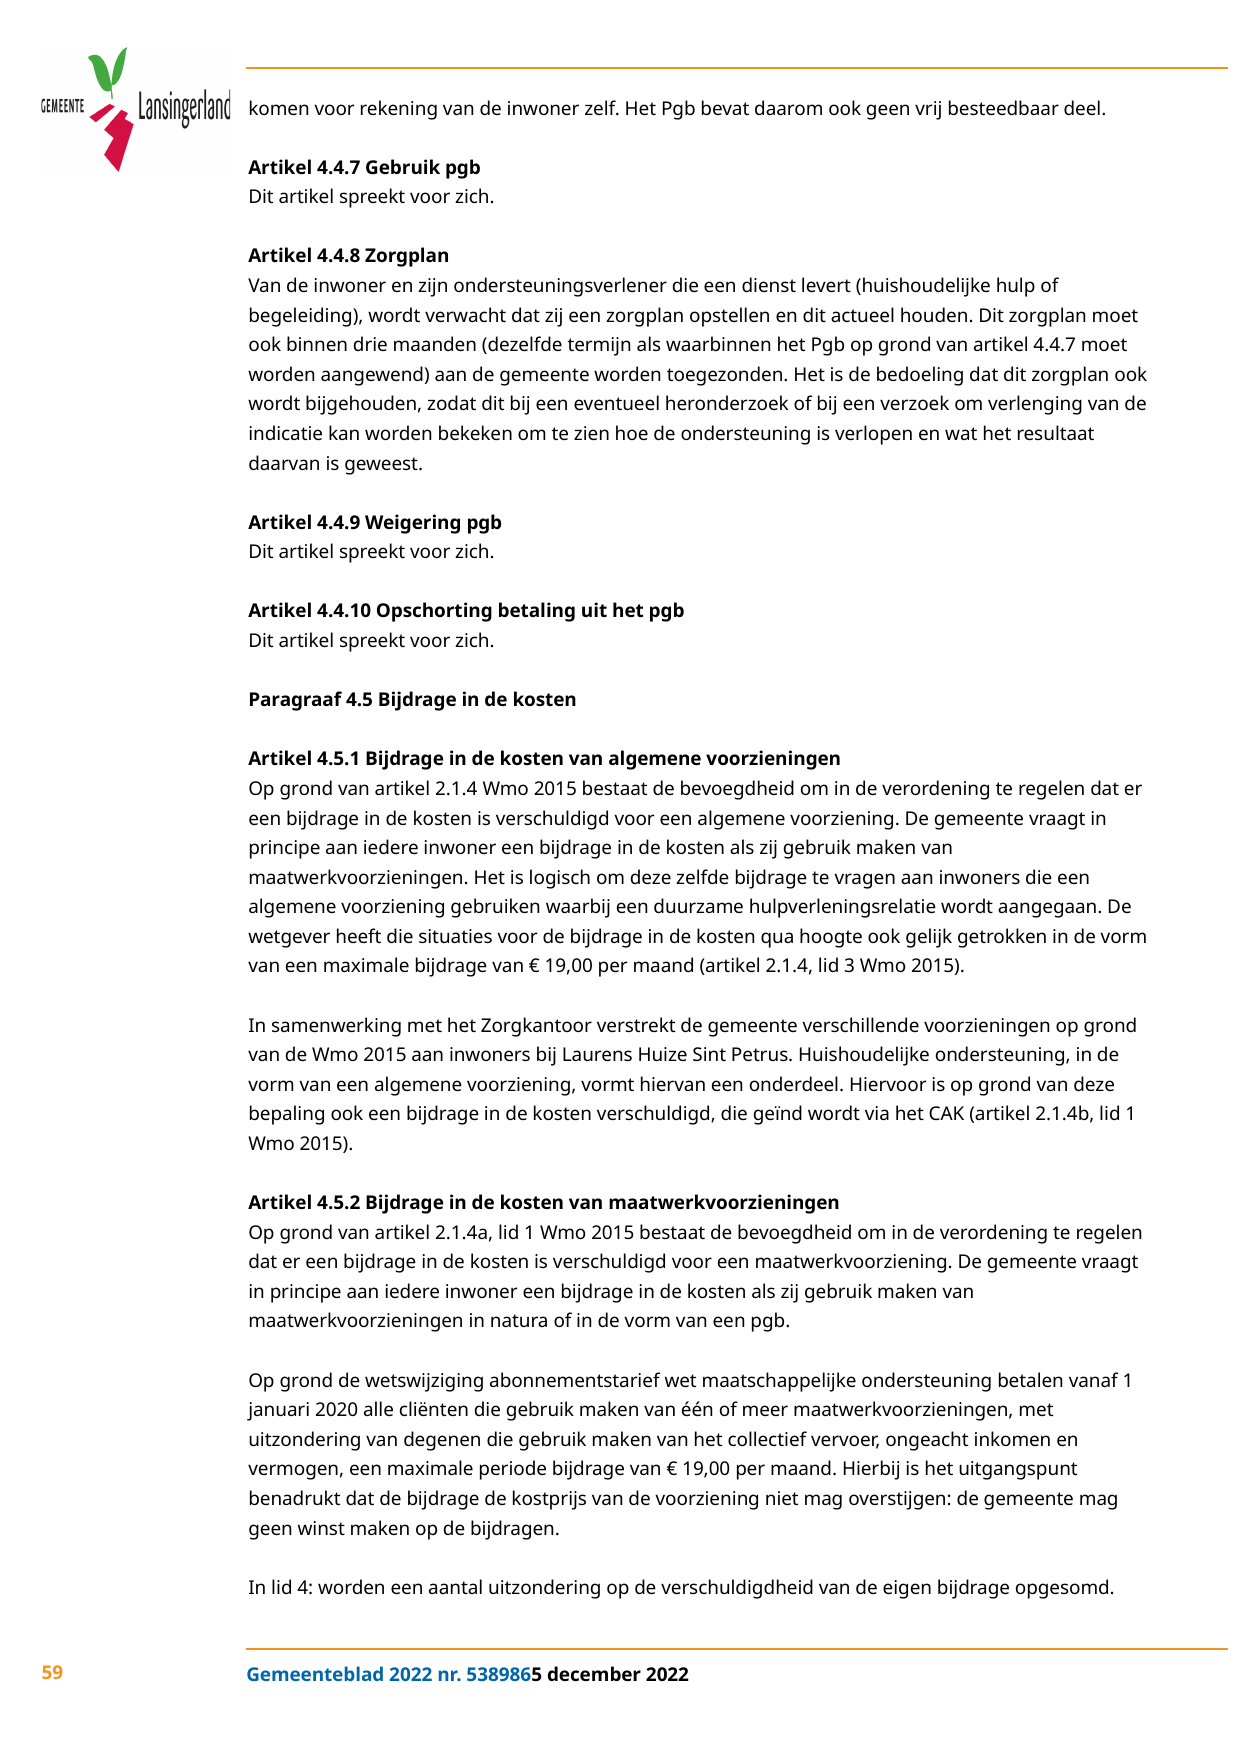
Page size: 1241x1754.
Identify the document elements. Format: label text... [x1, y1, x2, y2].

text Artikel 4.4.7 Gebruik pgb [248, 154, 1152, 180]
text Dit artikel spreekt voor zich. [248, 627, 1152, 653]
text Artikel 4.4.10 Opschorting betaling uit het pgb [248, 598, 1152, 623]
text Op grond van artikel 2.1.4 Wmo 2015 bestaat de bevoegdheid om in de verordening te regelen dat er een bijdrage in de kosten is verschuldigd voor een algemene voorziening. De gemeente vraagt in principe aan iedere inwoner een bijdrage in de kosten als zij gebruik maken van maatwerkvoorzieningen. Het is logisch om deze zelfde bijdrage te vragen aan inwoners die een algemene voorziening gebruiken waarbij een duurzame hulpverleningsrelatie wordt aangegaan. De wetgever heeft die situaties voor de bijdrage in de kosten qua hoogte ook gelijk getrokken in de vorm van een maximale bijdrage van € 19,00 per maand (artikel 2.1.4, lid 3 Wmo 2015). [248, 775, 1152, 978]
text Dit artikel spreekt voor zich. [248, 538, 1152, 564]
picture [41, 47, 231, 172]
text komen voor rekening van de inwoner zelf. Het Pgb bevat daarom ook geen vrij besteedbaar deel. [248, 95, 1152, 121]
text Artikel 4.5.2 Bijdrage in de kosten van maatwerkvoorzieningen [248, 1189, 1152, 1215]
text Artikel 4.4.8 Zorgplan [248, 243, 1152, 268]
text Dit artikel spreekt voor zich. [248, 183, 1152, 209]
text Artikel 4.5.1 Bijdrage in de kosten van algemene voorzieningen [248, 746, 1152, 771]
text In samenwerking met het Zorgkantoor verstrekt de gemeente verschillende voorzieningen op grond van de Wmo 2015 aan inwoners bij Laurens Huize Sint Petrus. Huishoudelijke ondersteuning, in de vorm van een algemene voorziening, vormt hiervan een onderdeel. Hiervoor is op grond van deze bepaling ook een bijdrage in de kosten verschuldigd, die geïnd wordt via het CAK (artikel 2.1.4b, lid 1 Wmo 2015). [248, 1012, 1152, 1156]
text Op grond van artikel 2.1.4a, lid 1 Wmo 2015 bestaat de bevoegdheid om in de verordening te regelen dat er een bijdrage in de kosten is verschuldigd voor een maatwerkvoorziening. De gemeente vraagt in principe aan iedere inwoner een bijdrage in de kosten als zij gebruik maken van maatwerkvoorzieningen in natura of in de vorm van een pgb. [248, 1219, 1152, 1333]
text Paragraaf 4.5 Bijdrage in de kosten [248, 686, 1152, 712]
text In lid 4: worden een aantal uitzondering op de verschuldigdheid van de eigen bijdrage opgesomd. [248, 1574, 1152, 1600]
text Artikel 4.4.9 Weigering pgb [248, 509, 1152, 535]
text Op grond de wetswijziging abonnementstarief wet maatschappelijke ondersteuning betalen vanaf 1 januari 2020 alle cliënten die gebruik maken van één of meer maatwerkvoorzieningen, met uitzondering van degenen die gebruik maken van het collectief vervoer, ongeacht inkomen en vermogen, een maximale periode bijdrage van € 19,00 per maand. Hierbij is het uitgangspunt benadrukt dat de bijdrage de kostprijs van de voorziening niet mag overstijgen: de gemeente mag geen winst maken op de bijdragen. [248, 1367, 1152, 1541]
text Van de inwoner en zijn ondersteuningsverlener die een dienst levert (huishoudelijke hulp of begeleiding), wordt verwacht dat zij een zorgplan opstellen en dit actueel houden. Dit zorgplan moet ook binnen drie maanden (dezelfde termijn als waarbinnen het Pgb op grond van artikel 4.4.7 moet worden aangewend) aan de gemeente worden toegezonden. Het is de bedoeling dat dit zorgplan ook wordt bijgehouden, zodat dit bij een eventueel heronderzoek of bij een verzoek om verlenging van de indicatie kan worden bekeken om te zien hoe de ondersteuning is verlopen en wat het resultaat daarvan is geweest. [248, 272, 1152, 476]
